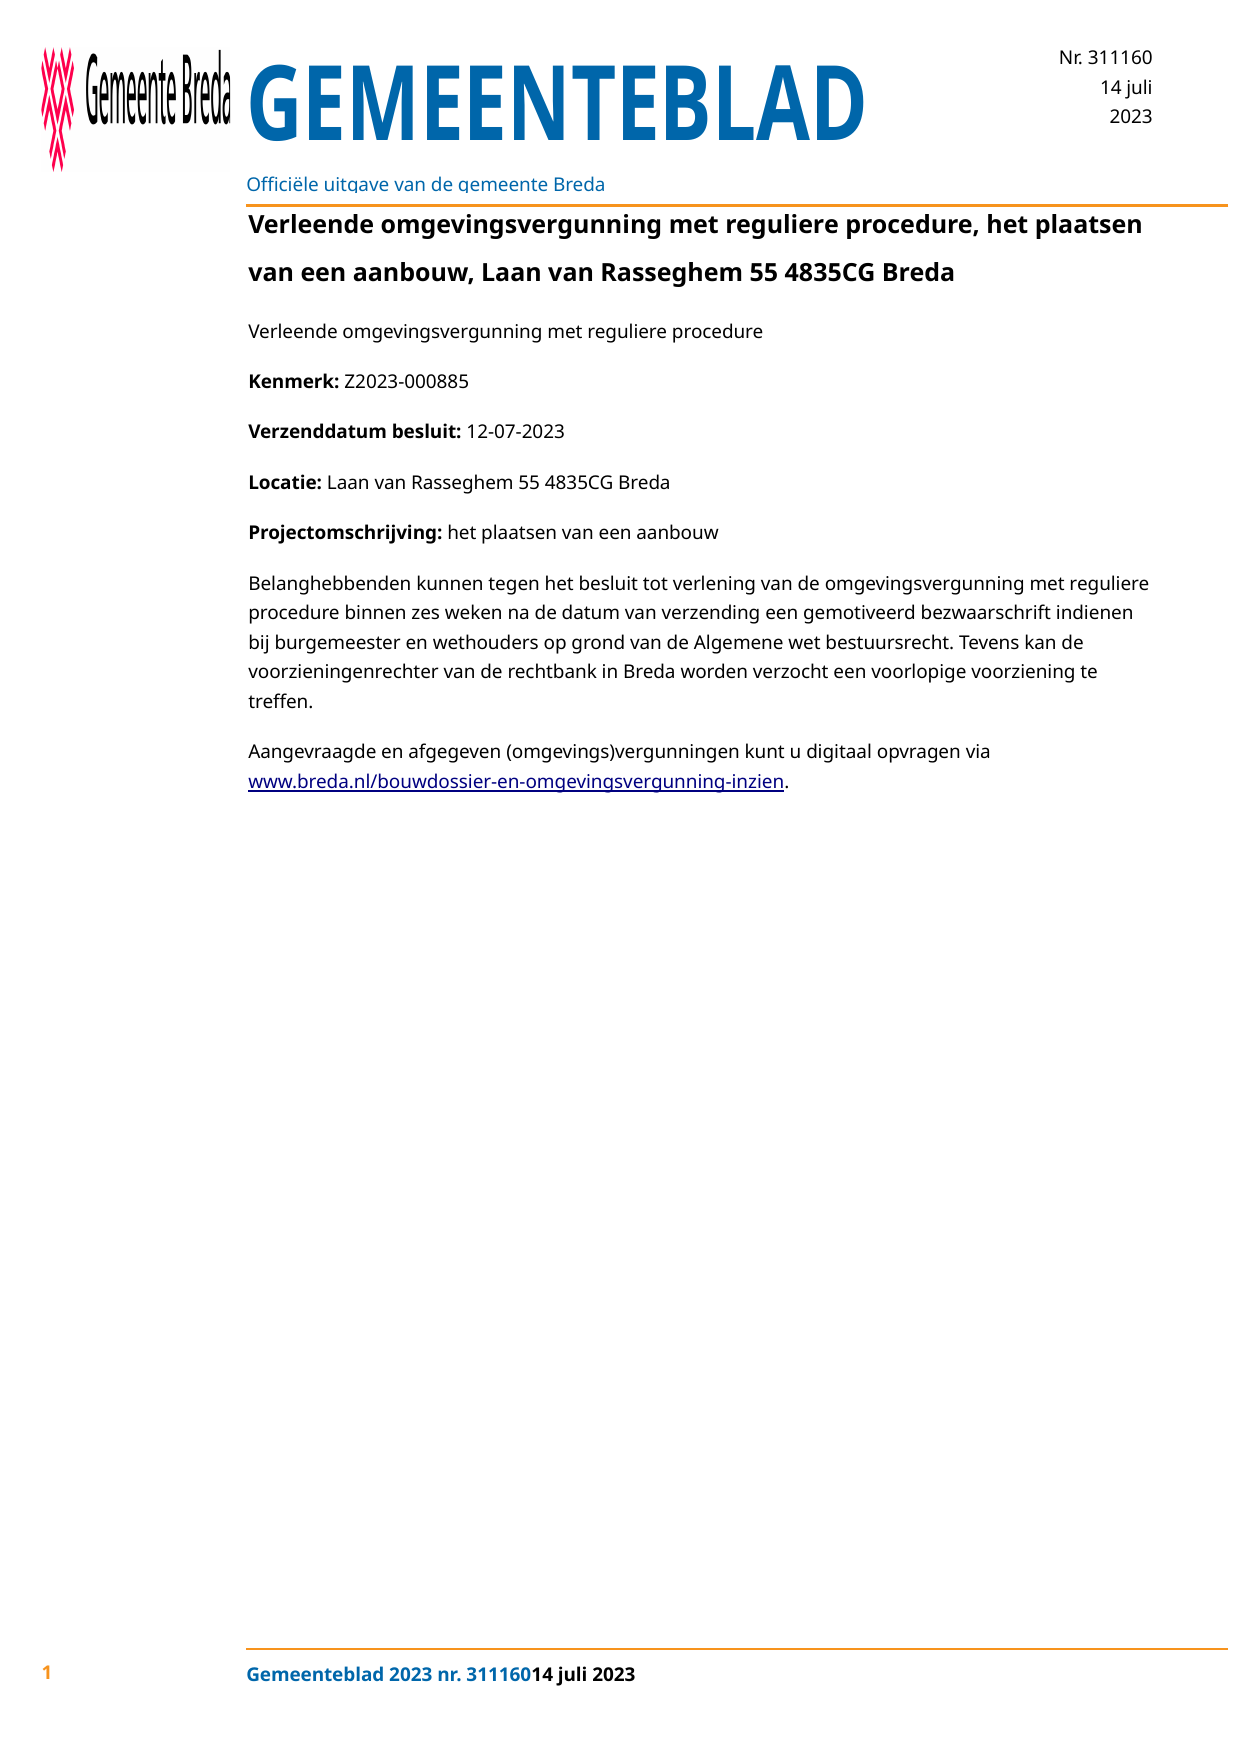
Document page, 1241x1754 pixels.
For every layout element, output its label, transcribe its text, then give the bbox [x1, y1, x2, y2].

text Verleende omgevingsvergunning met reguliere procedure, het plaatsen van een aanbouw, Laan van Rasseghem 55 4835CG Breda [248, 207, 1152, 288]
text Verleende omgevingsvergunning met reguliere procedure [248, 318, 1152, 344]
text Locatie: Laan van Rasseghem 55 4835CG Breda [248, 469, 1152, 495]
text Verzenddatum besluit: 12-07-2023 [248, 419, 1152, 444]
text Projectomschrijving: het plaatsen van een aanbouw [248, 519, 1152, 545]
picture [41, 47, 231, 172]
text Aangevraagde en afgegeven (omgevings)vergunningen kunt u digitaal opvragen via www.breda.nl/bouwdossier-en-omgevingsvergunning-inzien. [248, 739, 1152, 794]
text Belanghebbenden kunnen tegen het besluit tot verlening van de omgevingsvergunning met reguliere procedure binnen zes weken na de datum van verzending een gemotiveerd bezwaarschrift indienen bij burgemeester en wethouders op grond van de Algemene wet bestuursrecht. Tevens kan de voorzieningenrechter van de rechtbank in Breda worden verzocht een voorlopige voorziening te treffen. [248, 570, 1152, 714]
text Kenmerk: Z2023-000885 [248, 368, 1152, 394]
